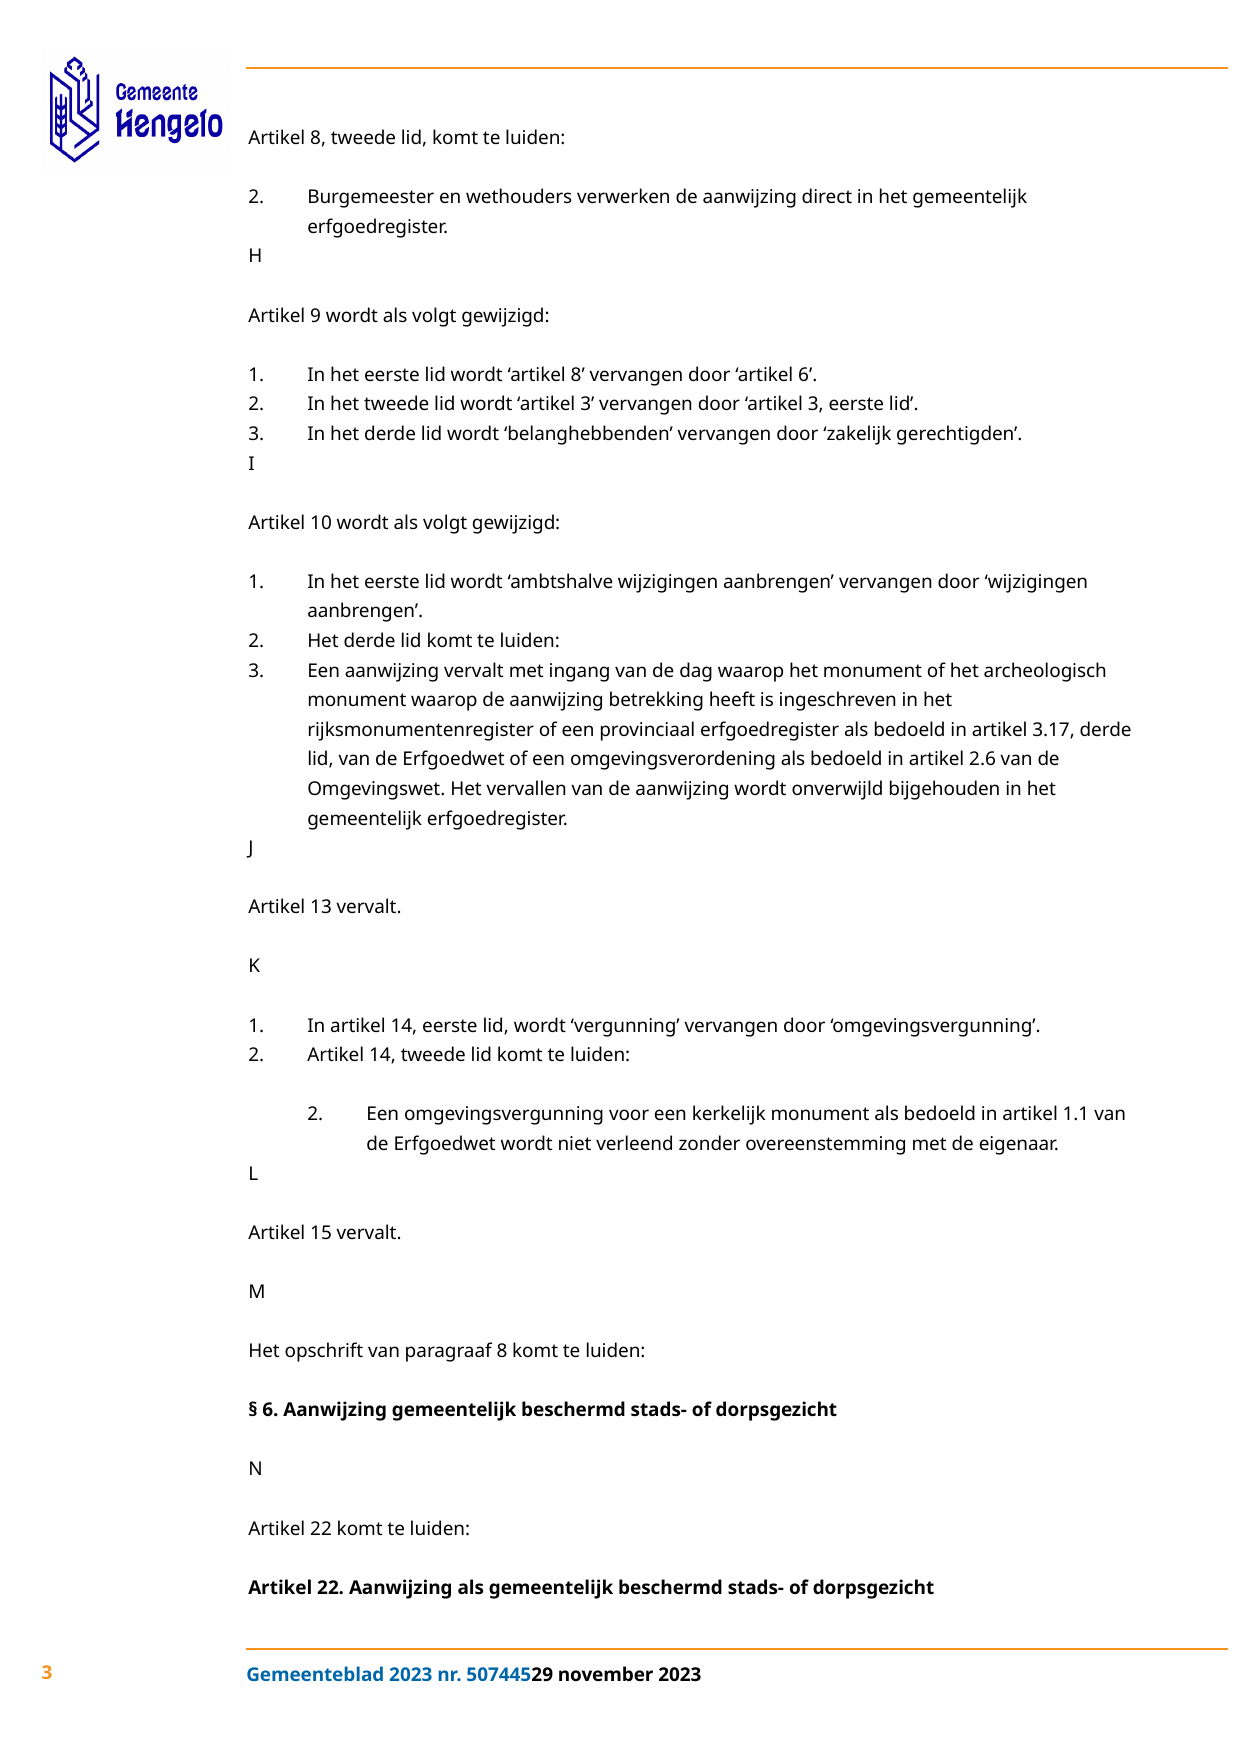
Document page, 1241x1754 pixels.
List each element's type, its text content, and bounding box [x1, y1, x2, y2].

text Artikel 9 wordt als volgt gewijzigd: [248, 302, 1152, 328]
text M [248, 1278, 1152, 1304]
list In het derde lid wordt ‘belanghebbenden’ vervangen door ‘zakelijk gerechtigden’. [248, 420, 1152, 446]
text Artikel 22 komt te luiden: [248, 1515, 1152, 1541]
list Het derde lid komt te luiden: [248, 627, 1152, 653]
text Artikel 8, tweede lid, komt te luiden: [248, 124, 1152, 150]
list In het eerste lid wordt ‘artikel 8’ vervangen door ‘artikel 6’. [248, 361, 1152, 387]
text I [248, 450, 1152, 476]
text L [248, 1160, 1152, 1186]
list Een omgevingsvergunning voor een kerkelijk monument als bedoeld in artikel 1.1 van de Erfgoedwet wordt niet verleend zonder overeenstemming met de eigenaar. [307, 1101, 1152, 1156]
text Artikel 10 wordt als volgt gewijzigd: [248, 509, 1152, 535]
text Artikel 15 vervalt. [248, 1219, 1152, 1245]
list Een aanwijzing vervalt met ingang van de dag waarop het monument of het archeologisch monument waarop de aanwijzing betrekking heeft is ingeschreven in het rijksmonumentenregister of een provinciaal erfgoedregister als bedoeld in artikel 3.17, derde lid, van de Erfgoedwet of een omgevingsverordening als bedoeld in artikel 2.6 van de Omgevingswet. Het vervallen van de aanwijzing wordt onverwijld bijgehouden in het gemeentelijk erfgoedregister. [248, 657, 1152, 831]
text H [248, 243, 1152, 268]
list In het eerste lid wordt ‘ambtshalve wijzigingen aanbrengen’ vervangen door ‘wijzigingen aanbrengen’. [248, 568, 1152, 623]
text Het opschrift van paragraaf 8 komt te luiden: [248, 1337, 1152, 1363]
list Burgemeester en wethouders verwerken de aanwijzing direct in het gemeentelijk erfgoedregister. [248, 183, 1152, 239]
picture [41, 47, 231, 172]
list In het tweede lid wordt ‘artikel 3’ vervangen door ‘artikel 3, eerste lid’. [248, 391, 1152, 416]
text J [248, 834, 1152, 860]
text Artikel 13 vervalt. [248, 893, 1152, 919]
text § 6. Aanwijzing gemeentelijk beschermd stads- of dorpsgezicht [248, 1396, 1152, 1422]
list Artikel 14, tweede lid komt te luiden: [248, 1041, 1152, 1067]
text N [248, 1456, 1152, 1481]
text Artikel 22. Aanwijzing als gemeentelijk beschermd stads- of dorpsgezicht [248, 1574, 1152, 1600]
text K [248, 953, 1152, 978]
list In artikel 14, eerste lid, wordt ‘vergunning’ vervangen door ‘omgevingsvergunning’. [248, 1012, 1152, 1038]
